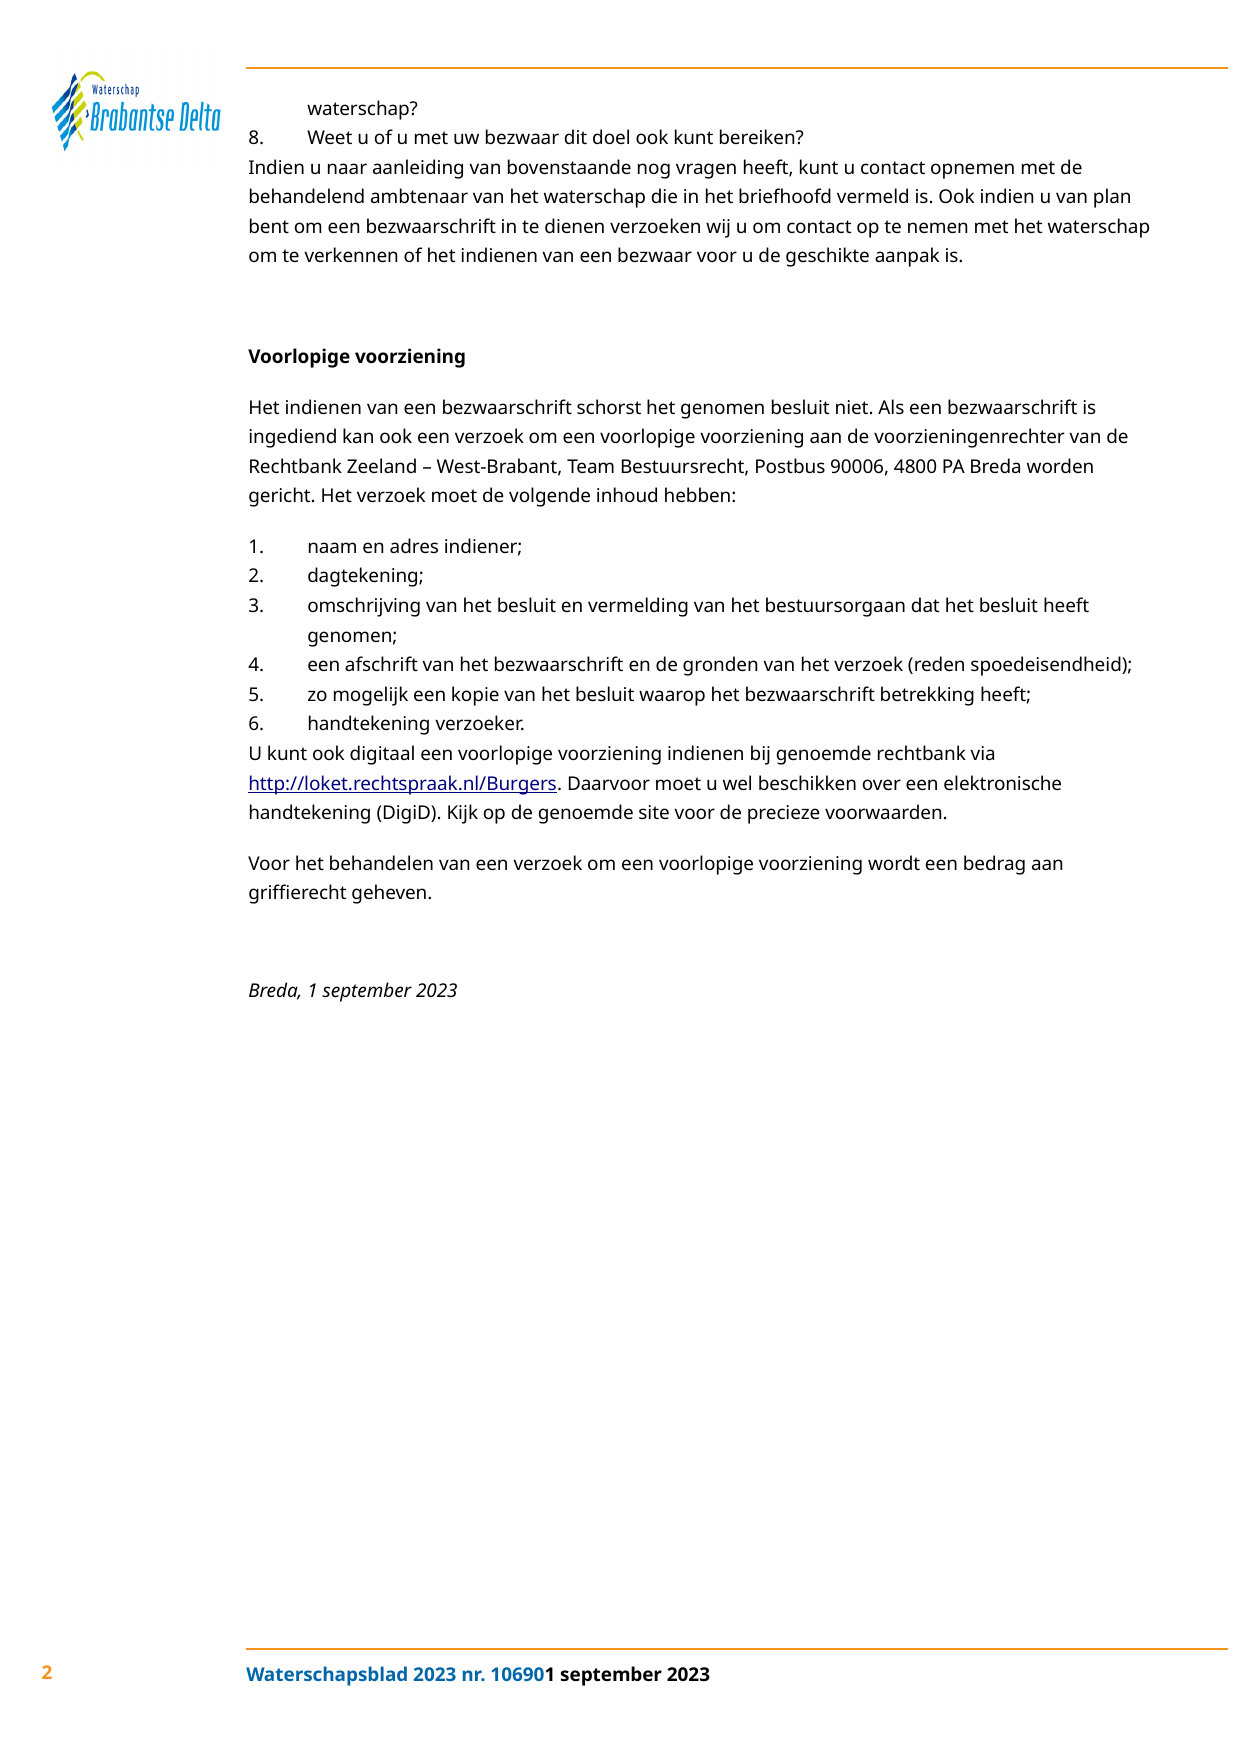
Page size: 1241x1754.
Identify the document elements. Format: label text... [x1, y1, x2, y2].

list omschrijving van het besluit en vermelding van het bestuursorgaan dat het besluit heeft genomen; [248, 592, 1152, 648]
picture [41, 47, 231, 172]
list een afschrift van het bezwaarschrift en de gronden van het verzoek (reden spoedeisendheid); [248, 651, 1152, 677]
list waterschap? [248, 95, 1152, 121]
list Weet u of u met uw bezwaar dit doel ook kunt bereiken? [248, 124, 1152, 150]
text U kunt ook digitaal een voorlopige voorziening indienen bij genoemde rechtbank via http://loket.rechtspraak.nl/Burgers. Daarvoor moet u wel beschikken over een elektronische handtekening (DigiD). Kijk op de genoemde site voor de precieze voorwaarden. [248, 740, 1152, 825]
list dagtekening; [248, 563, 1152, 588]
text Indien u naar aanleiding van bovenstaande nog vragen heeft, kunt u contact opnemen met de behandelend ambtenaar van het waterschap die in het briefhoofd vermeld is. Ook indien u van plan bent om een bezwaarschrift in te dienen verzoeken wij u om contact op te nemen met het waterschap om te verkennen of het indienen van een bezwaar voor u de geschikte aanpak is. [248, 154, 1152, 268]
list zo mogelijk een kopie van het besluit waarop het bezwaarschrift betrekking heeft; [248, 681, 1152, 707]
text Voor het behandelen van een verzoek om een voorlopige voorziening wordt een bedrag aan griffierecht geheven. [248, 850, 1152, 905]
text Het indienen van een bezwaarschrift schorst het genomen besluit niet. Als een bezwaarschrift is ingediend kan ook een verzoek om een voorlopige voorziening aan de voorzieningenrechter van de Rechtbank Zeeland – West-Brabant, Team Bestuursrecht, Postbus 90006, 4800 PA Breda worden gericht. Het verzoek moet de volgende inhoud hebben: [248, 394, 1152, 508]
text Breda, 1 september 2023 [248, 978, 1152, 1003]
list naam en adres indiener; [248, 533, 1152, 559]
text Voorlopige voorziening [248, 343, 1152, 369]
list handtekening verzoeker. [248, 711, 1152, 736]
